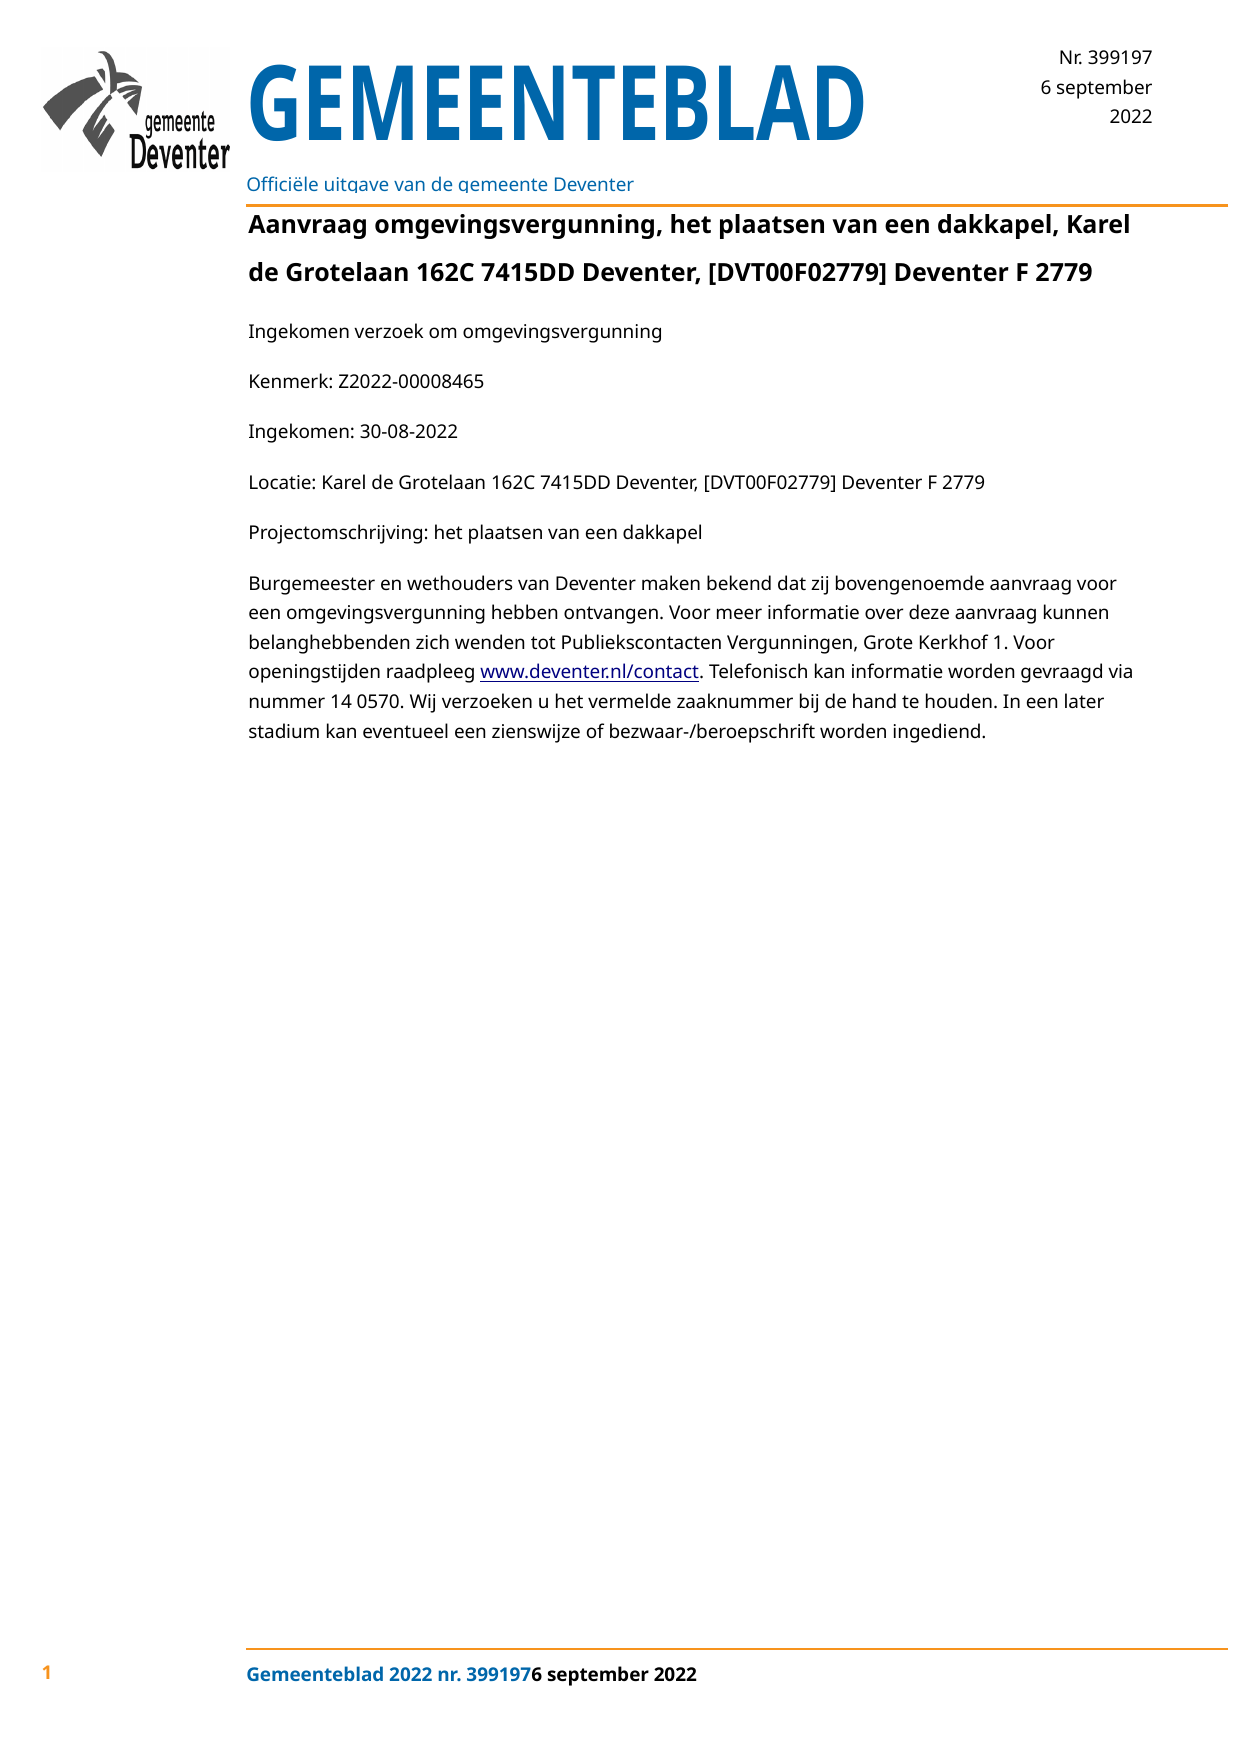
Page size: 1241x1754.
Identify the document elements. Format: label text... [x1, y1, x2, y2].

text Burgemeester en wethouders van Deventer maken bekend dat zij bovengenoemde aanvraag voor een omgevingsvergunning hebben ontvangen. Voor meer informatie over deze aanvraag kunnen belanghebbenden zich wenden tot Publiekscontacten Vergunningen, Grote Kerkhof 1. Voor openingstijden raadpleeg www.deventer.nl/contact. Telefonisch kan informatie worden gevraagd via nummer 14 0570. Wij verzoeken u het vermelde zaaknummer bij de hand te houden. In een later stadium kan eventueel een zienswijze of bezwaar-/beroepschrift worden ingediend. [248, 570, 1152, 744]
text Aanvraag omgevingsvergunning, het plaatsen van een dakkapel, Karel de Grotelaan 162C 7415DD Deventer, [DVT00F02779] Deventer F 2779 [248, 207, 1152, 288]
text Kenmerk: Z2022-00008465 [248, 368, 1152, 394]
text Projectomschrijving: het plaatsen van een dakkapel [248, 519, 1152, 545]
text Ingekomen verzoek om omgevingsvergunning [248, 318, 1152, 344]
text Ingekomen: 30-08-2022 [248, 419, 1152, 444]
text Locatie: Karel de Grotelaan 162C 7415DD Deventer, [DVT00F02779] Deventer F 2779 [248, 469, 1152, 495]
picture [41, 47, 231, 172]
